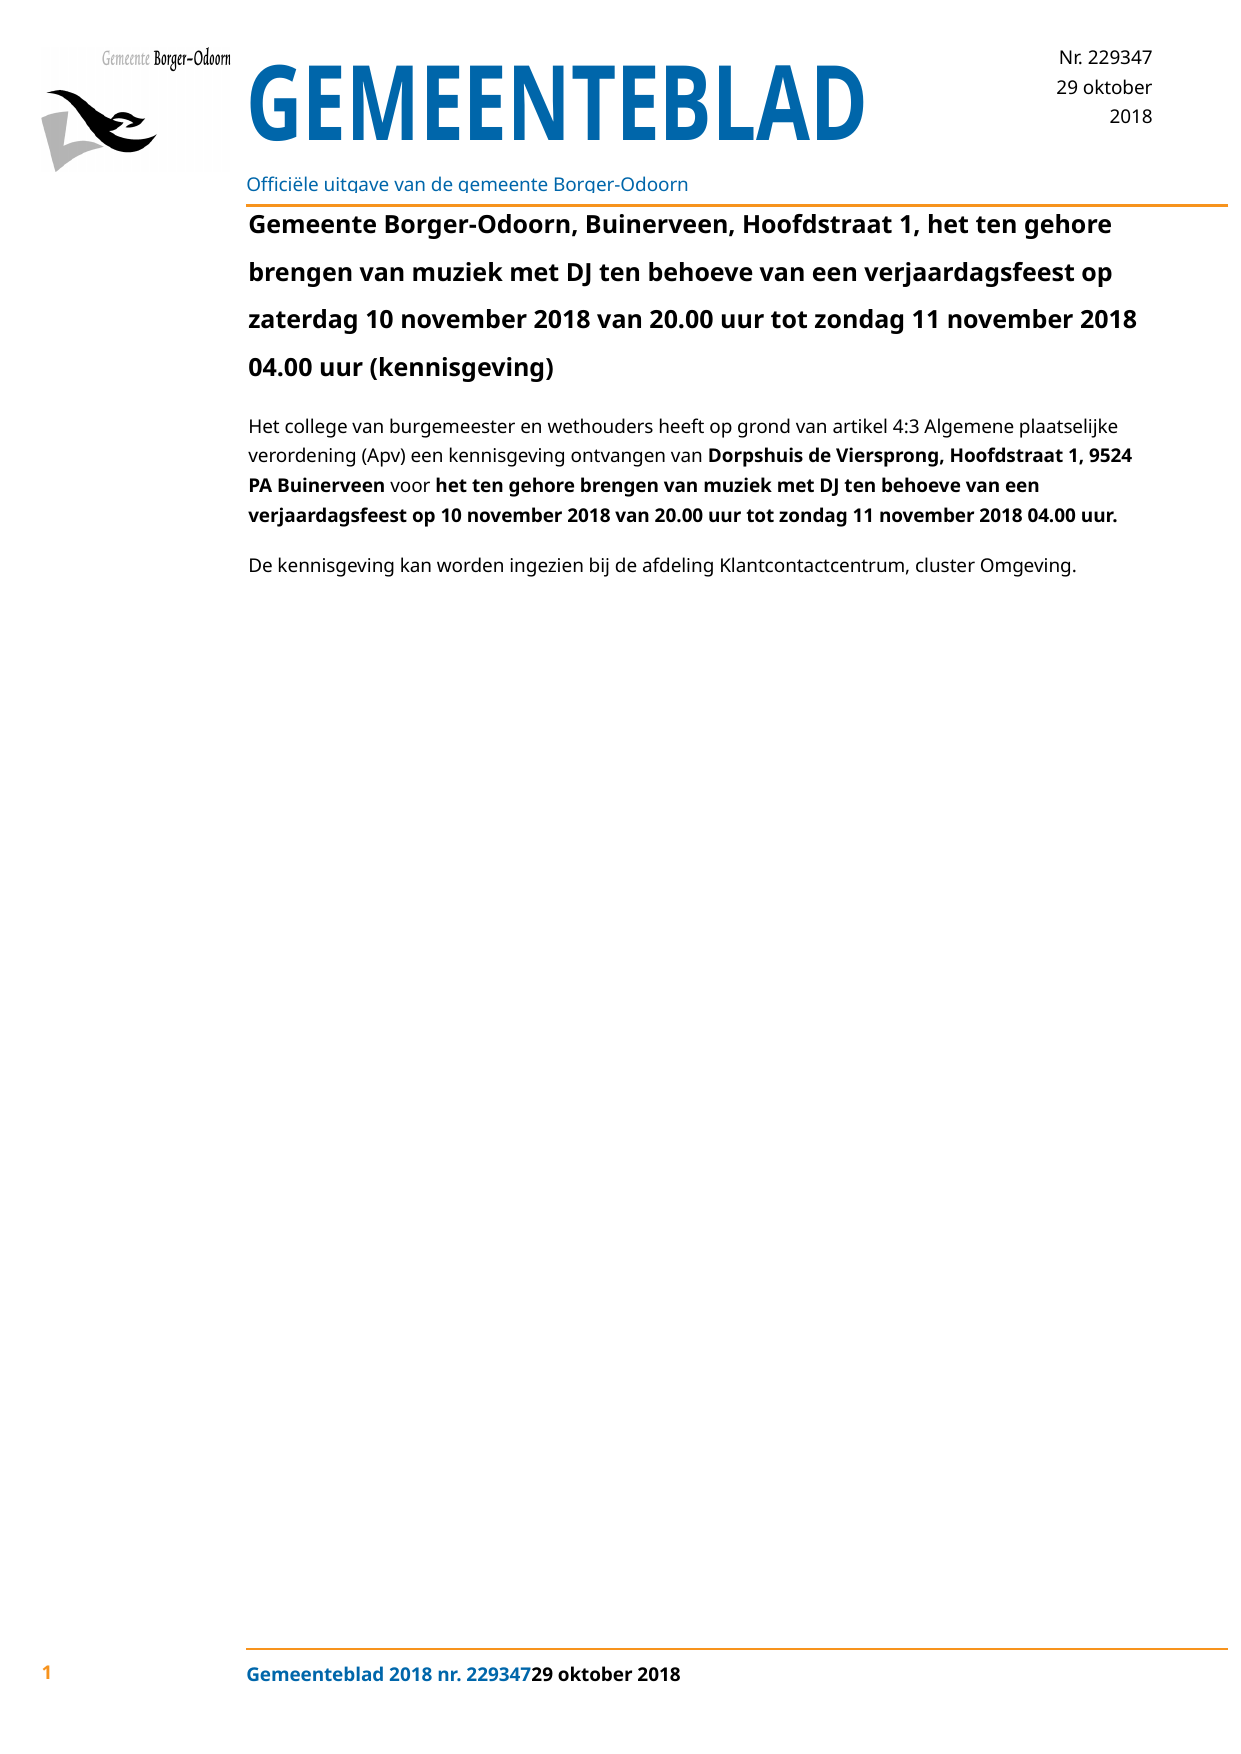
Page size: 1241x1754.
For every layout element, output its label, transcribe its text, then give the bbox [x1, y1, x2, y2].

text Gemeente Borger-Odoorn, Buinerveen, Hoofdstraat 1, het ten gehore brengen van muziek met DJ ten behoeve van een verjaardagsfeest op zaterdag 10 november 2018 van 20.00 uur tot zondag 11 november 2018 04.00 uur (kennisgeving) [248, 207, 1152, 384]
picture [41, 47, 231, 172]
text Het college van burgemeester en wethouders heeft op grond van artikel 4:3 Algemene plaatselijke verordening (Apv) een kennisgeving ontvangen van Dorpshuis de Viersprong, Hoofdstraat 1, 9524 PA Buinerveen voor het ten gehore brengen van muziek met DJ ten behoeve van een verjaardagsfeest op 10 november 2018 van 20.00 uur tot zondag 11 november 2018 04.00 uur. [248, 413, 1152, 528]
text De kennisgeving kan worden ingezien bij de afdeling Klantcontactcentrum, cluster Omgeving. [248, 552, 1152, 578]
